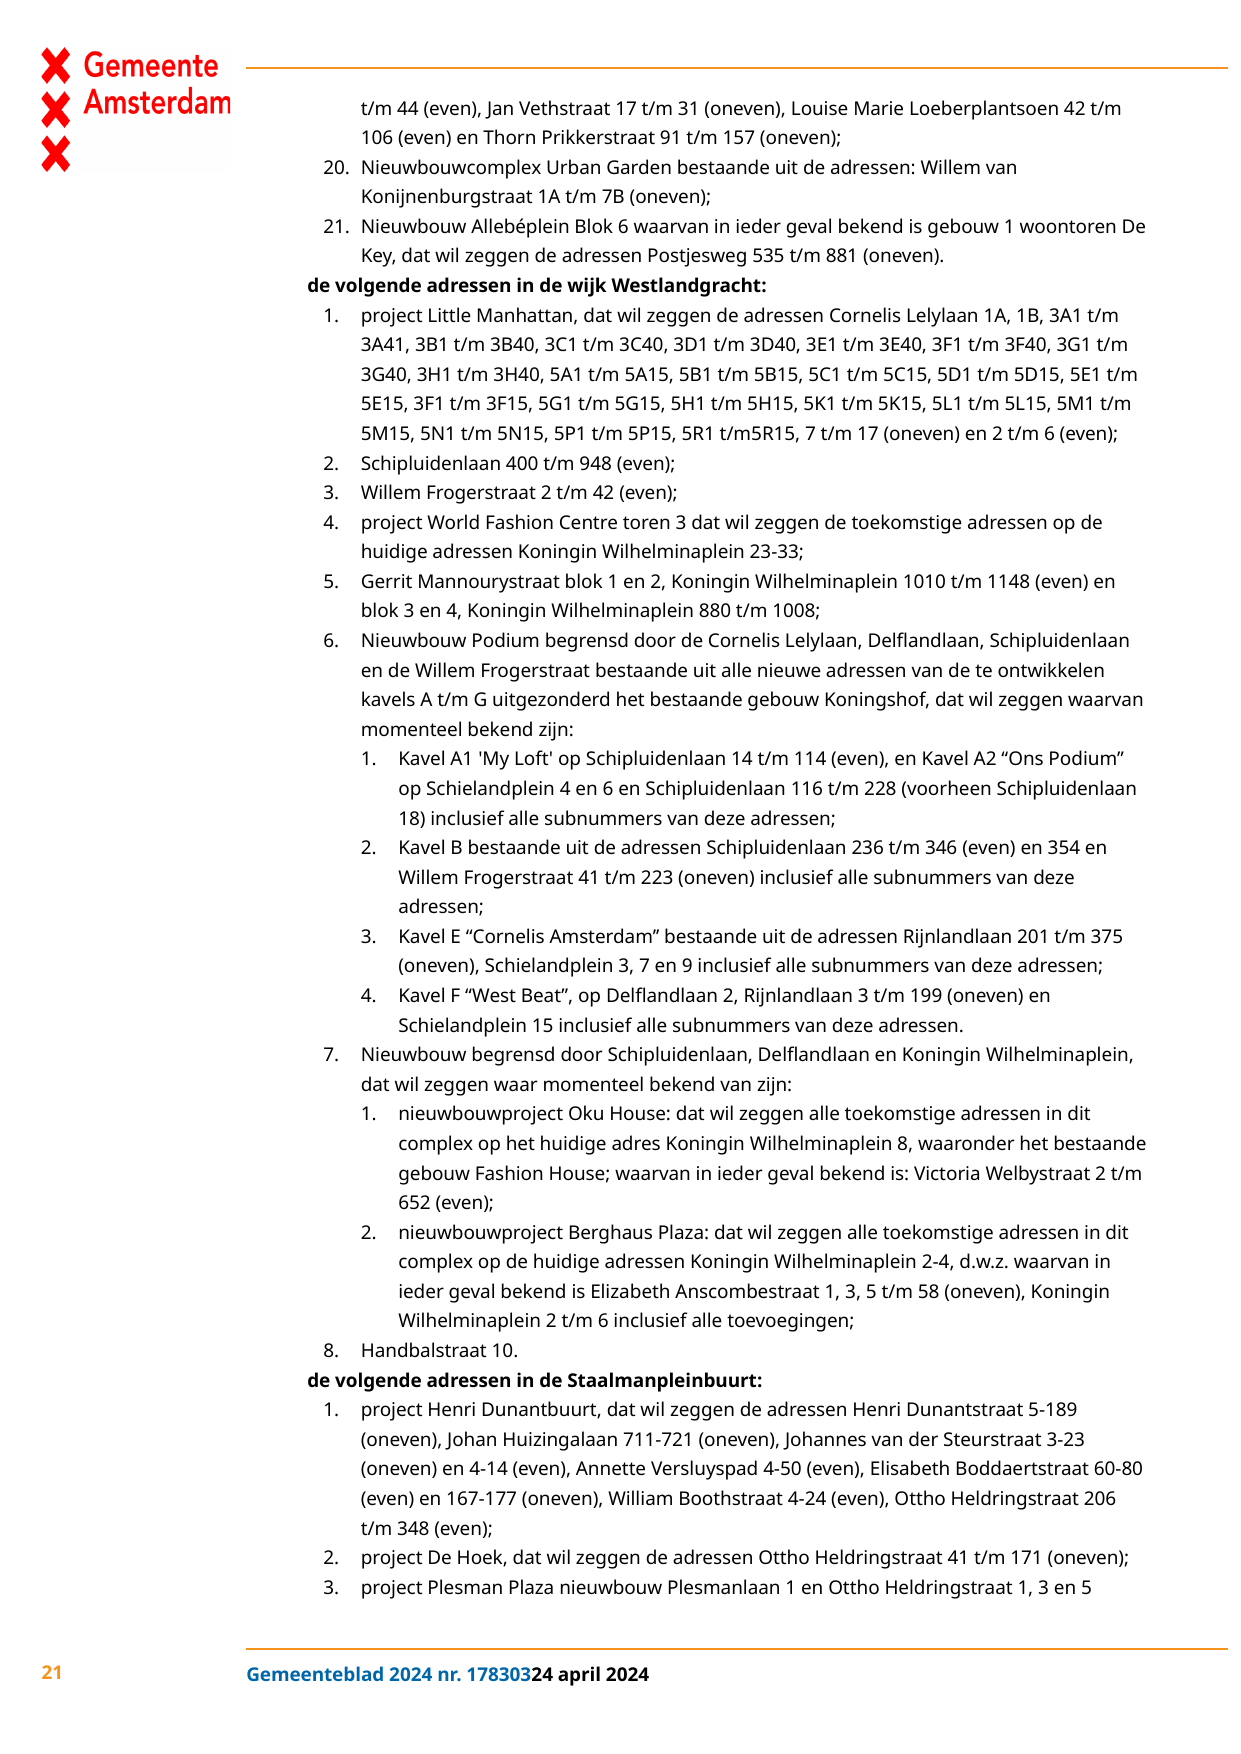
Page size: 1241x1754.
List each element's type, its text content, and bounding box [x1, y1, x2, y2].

list t/m 44 (even), Jan Vethstraat 17 t/m 31 (oneven), Louise Marie Loeberplantsoen 42 t/m 106 (even) en Thorn Prikkerstraat 91 t/m 157 (oneven); [323, 95, 1152, 150]
list Nieuwbouw Podium begrensd door de Cornelis Lelylaan, Delflandlaan, Schipluidenlaan en de Willem Frogerstraat bestaande uit alle nieuwe adressen van de te ontwikkelen kavels A t/m G uitgezonderd het bestaande gebouw Koningshof, dat wil zeggen waarvan momenteel bekend zijn: [323, 627, 1152, 742]
list Nieuwbouw Allebéplein Blok 6 waarvan in ieder geval bekend is gebouw 1 woontoren De Key, dat wil zeggen de adressen Postjesweg 535 t/m 881 (oneven). [323, 213, 1152, 268]
list project World Fashion Centre toren 3 dat wil zeggen de toekomstige adressen op de huidige adressen Koningin Wilhelminaplein 23-33; [323, 509, 1152, 564]
list Kavel F “West Beat”, op Delflandlaan 2, Rijnlandlaan 3 t/m 199 (oneven) en Schielandplein 15 inclusief alle subnummers van deze adressen. [361, 982, 1152, 1038]
list Handbalstraat 10. [323, 1337, 1152, 1363]
list nieuwbouwproject Oku House: dat wil zeggen alle toekomstige adressen in dit complex op het huidige adres Koningin Wilhelminaplein 8, waaronder het bestaande gebouw Fashion House; waarvan in ieder geval bekend is: Victoria Welbystraat 2 t/m 652 (even); [361, 1101, 1152, 1215]
list project Plesman Plaza nieuwbouw Plesmanlaan 1 en Ottho Heldringstraat 1, 3 en 5 [323, 1574, 1152, 1600]
list Nieuwbouw begrensd door Schipluidenlaan, Delflandlaan en Koningin Wilhelminaplein, dat wil zeggen waar momenteel bekend van zijn: [323, 1041, 1152, 1097]
list Kavel E “Cornelis Amsterdam’’ bestaande uit de adressen Rijnlandlaan 201 t/m 375 (oneven), Schielandplein 3, 7 en 9 inclusief alle subnummers van deze adressen; [361, 923, 1152, 978]
list project Henri Dunantbuurt, dat wil zeggen de adressen Henri Dunantstraat 5-189 (oneven), Johan Huizingalaan 711-721 (oneven), Johannes van der Steurstraat 3-23 (oneven) en 4-14 (even), Annette Versluyspad 4-50 (even), Elisabeth Boddaertstraat 60-80 (even) en 167-177 (oneven), William Boothstraat 4-24 (even), Ottho Heldringstraat 206 t/m 348 (even); [323, 1396, 1152, 1541]
list de volgende adressen in de Staalmanpleinbuurt: [248, 1367, 1152, 1393]
list nieuwbouwproject Berghaus Plaza: dat wil zeggen alle toekomstige adressen in dit complex op de huidige adressen Koningin Wilhelminaplein 2-4, d.w.z. waarvan in ieder geval bekend is Elizabeth Anscombestraat 1, 3, 5 t/m 58 (oneven), Koningin Wilhelminaplein 2 t/m 6 inclusief alle toevoegingen; [361, 1219, 1152, 1333]
list project De Hoek, dat wil zeggen de adressen Ottho Heldringstraat 41 t/m 171 (oneven); [323, 1544, 1152, 1570]
picture [41, 47, 231, 172]
list project Little Manhattan, dat wil zeggen de adressen Cornelis Lelylaan 1A, 1B, 3A1 t/m 3A41, 3B1 t/m 3B40, 3C1 t/m 3C40, 3D1 t/m 3D40, 3E1 t/m 3E40, 3F1 t/m 3F40, 3G1 t/m 3G40, 3H1 t/m 3H40, 5A1 t/m 5A15, 5B1 t/m 5B15, 5C1 t/m 5C15, 5D1 t/m 5D15, 5E1 t/m 5E15, 3F1 t/m 3F15, 5G1 t/m 5G15, 5H1 t/m 5H15, 5K1 t/m 5K15, 5L1 t/m 5L15, 5M1 t/m 5M15, 5N1 t/m 5N15, 5P1 t/m 5P15, 5R1 t/m5R15, 7 t/m 17 (oneven) en 2 t/m 6 (even); [323, 302, 1152, 446]
list Schipluidenlaan 400 t/m 948 (even); [323, 450, 1152, 476]
list de volgende adressen in de wijk Westlandgracht: [248, 272, 1152, 298]
list Kavel B bestaande uit de adressen Schipluidenlaan 236 t/m 346 (even) en 354 en Willem Frogerstraat 41 t/m 223 (oneven) inclusief alle subnummers van deze adressen; [361, 834, 1152, 919]
list Willem Frogerstraat 2 t/m 42 (even); [323, 479, 1152, 505]
list Gerrit Mannourystraat blok 1 en 2, Koningin Wilhelminaplein 1010 t/m 1148 (even) en blok 3 en 4, Koningin Wilhelminaplein 880 t/m 1008; [323, 568, 1152, 623]
list Kavel A1 'My Loft' op Schipluidenlaan 14 t/m 114 (even), en Kavel A2 “Ons Podium” op Schielandplein 4 en 6 en Schipluidenlaan 116 t/m 228 (voorheen Schipluidenlaan 18) inclusief alle subnummers van deze adressen; [361, 746, 1152, 831]
list Nieuwbouwcomplex Urban Garden bestaande uit de adressen: Willem van Konijnenburgstraat 1A t/m 7B (oneven); [323, 154, 1152, 209]
